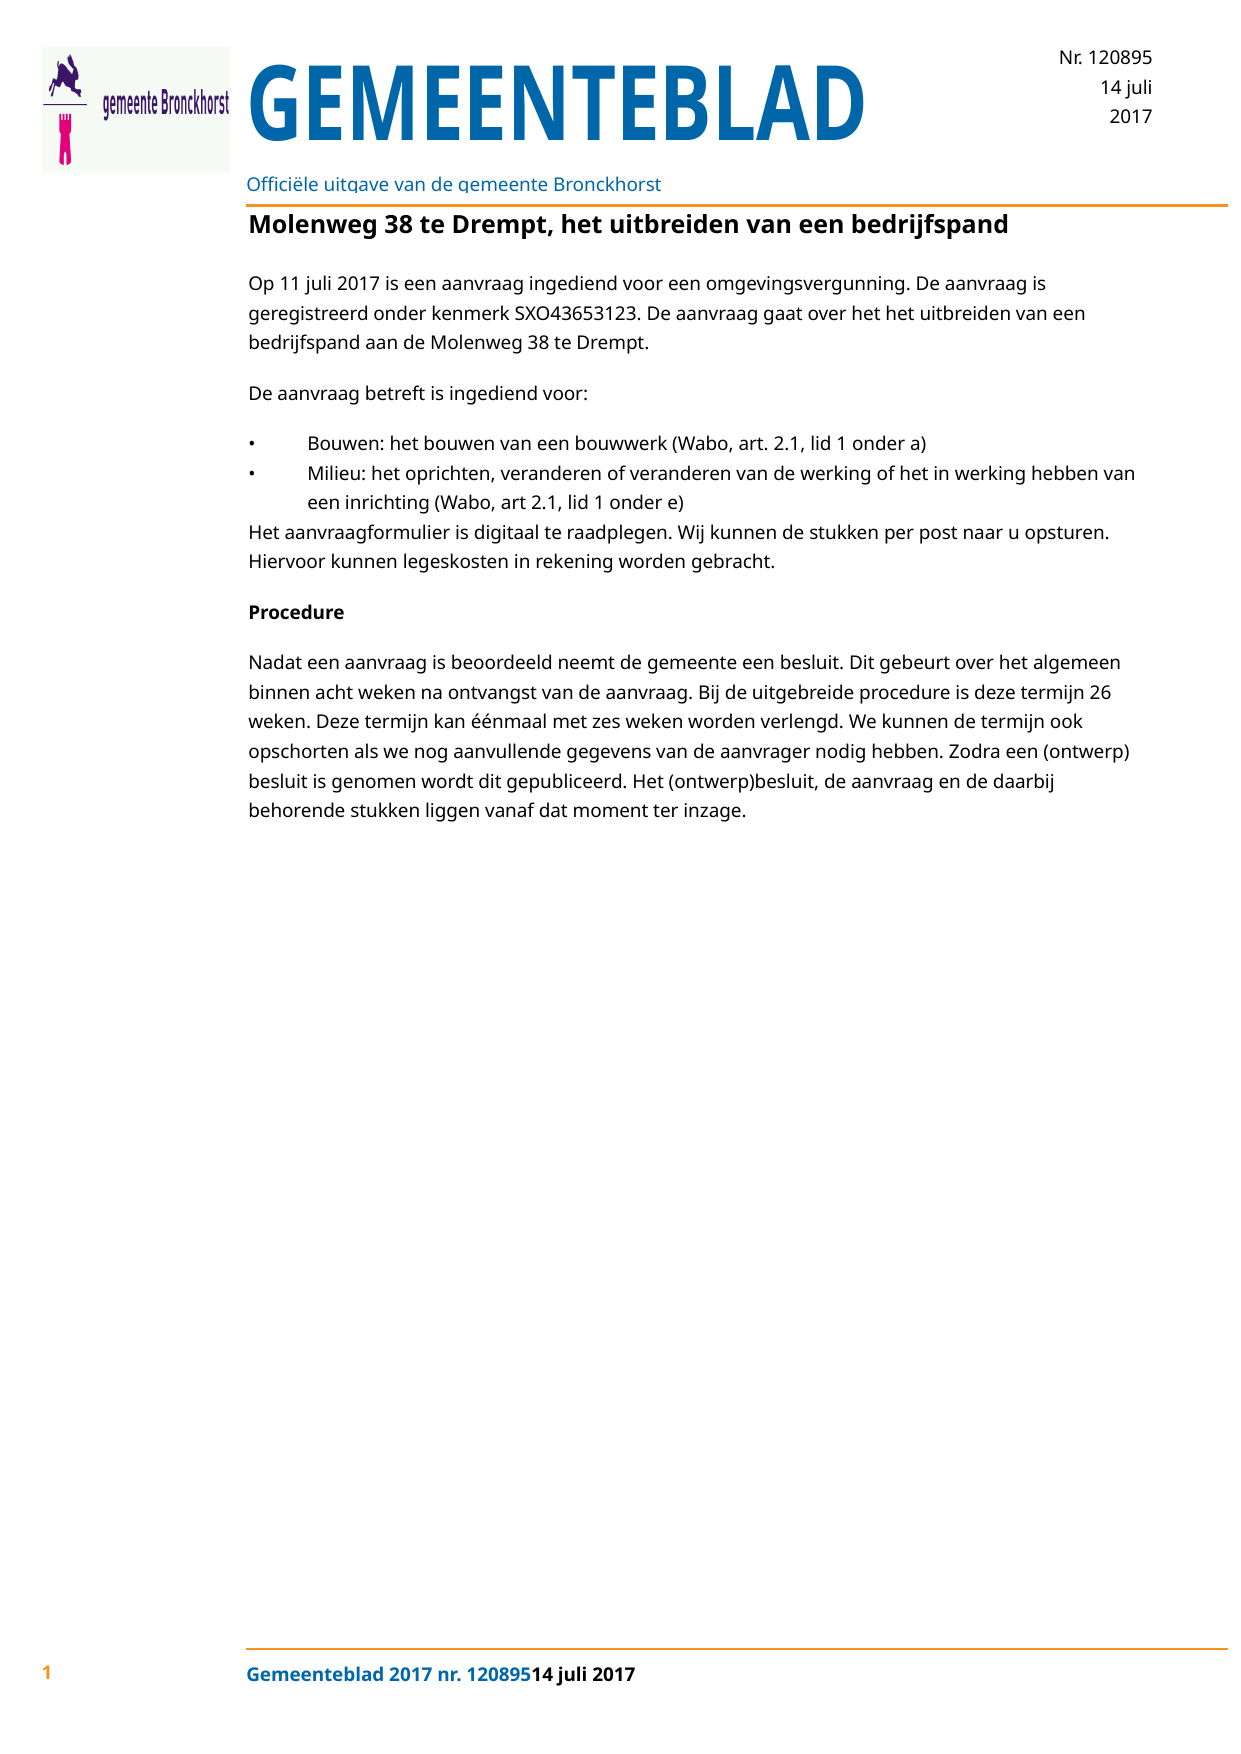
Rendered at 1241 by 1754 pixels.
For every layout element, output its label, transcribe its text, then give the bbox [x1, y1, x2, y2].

picture [41, 47, 231, 172]
list Milieu: het oprichten, veranderen of veranderen van de werking of het in werking hebben van een inrichting (Wabo, art 2.1, lid 1 onder e) [248, 460, 1152, 515]
text Het aanvraagformulier is digitaal te raadplegen. Wij kunnen de stukken per post naar u opsturen. Hiervoor kunnen legeskosten in rekening worden gebracht. [248, 519, 1152, 574]
text Molenweg 38 te Drempt, het uitbreiden van een bedrijfspand [248, 207, 1152, 241]
text Op 11 juli 2017 is een aanvraag ingediend voor een omgevingsvergunning. De aanvraag is geregistreerd onder kenmerk SXO43653123. De aanvraag gaat over het het uitbreiden van een bedrijfspand aan de Molenweg 38 te Drempt. [248, 270, 1152, 355]
text De aanvraag betreft is ingediend voor: [248, 380, 1152, 406]
text Procedure [248, 599, 1152, 625]
text Nadat een aanvraag is beoordeeld neemt de gemeente een besluit. Dit gebeurt over het algemeen binnen acht weken na ontvangst van de aanvraag. Bij de uitgebreide procedure is deze termijn 26 weken. Deze termijn kan éénmaal met zes weken worden verlengd. We kunnen de termijn ook opschorten als we nog aanvullende gegevens van de aanvrager nodig hebben. Zodra een (ontwerp) besluit is genomen wordt dit gepubliceerd. Het (ontwerp)besluit, de aanvraag en de daarbij behorende stukken liggen vanaf dat moment ter inzage. [248, 649, 1152, 823]
list Bouwen: het bouwen van een bouwwerk (Wabo, art. 2.1, lid 1 onder a) [248, 430, 1152, 456]
